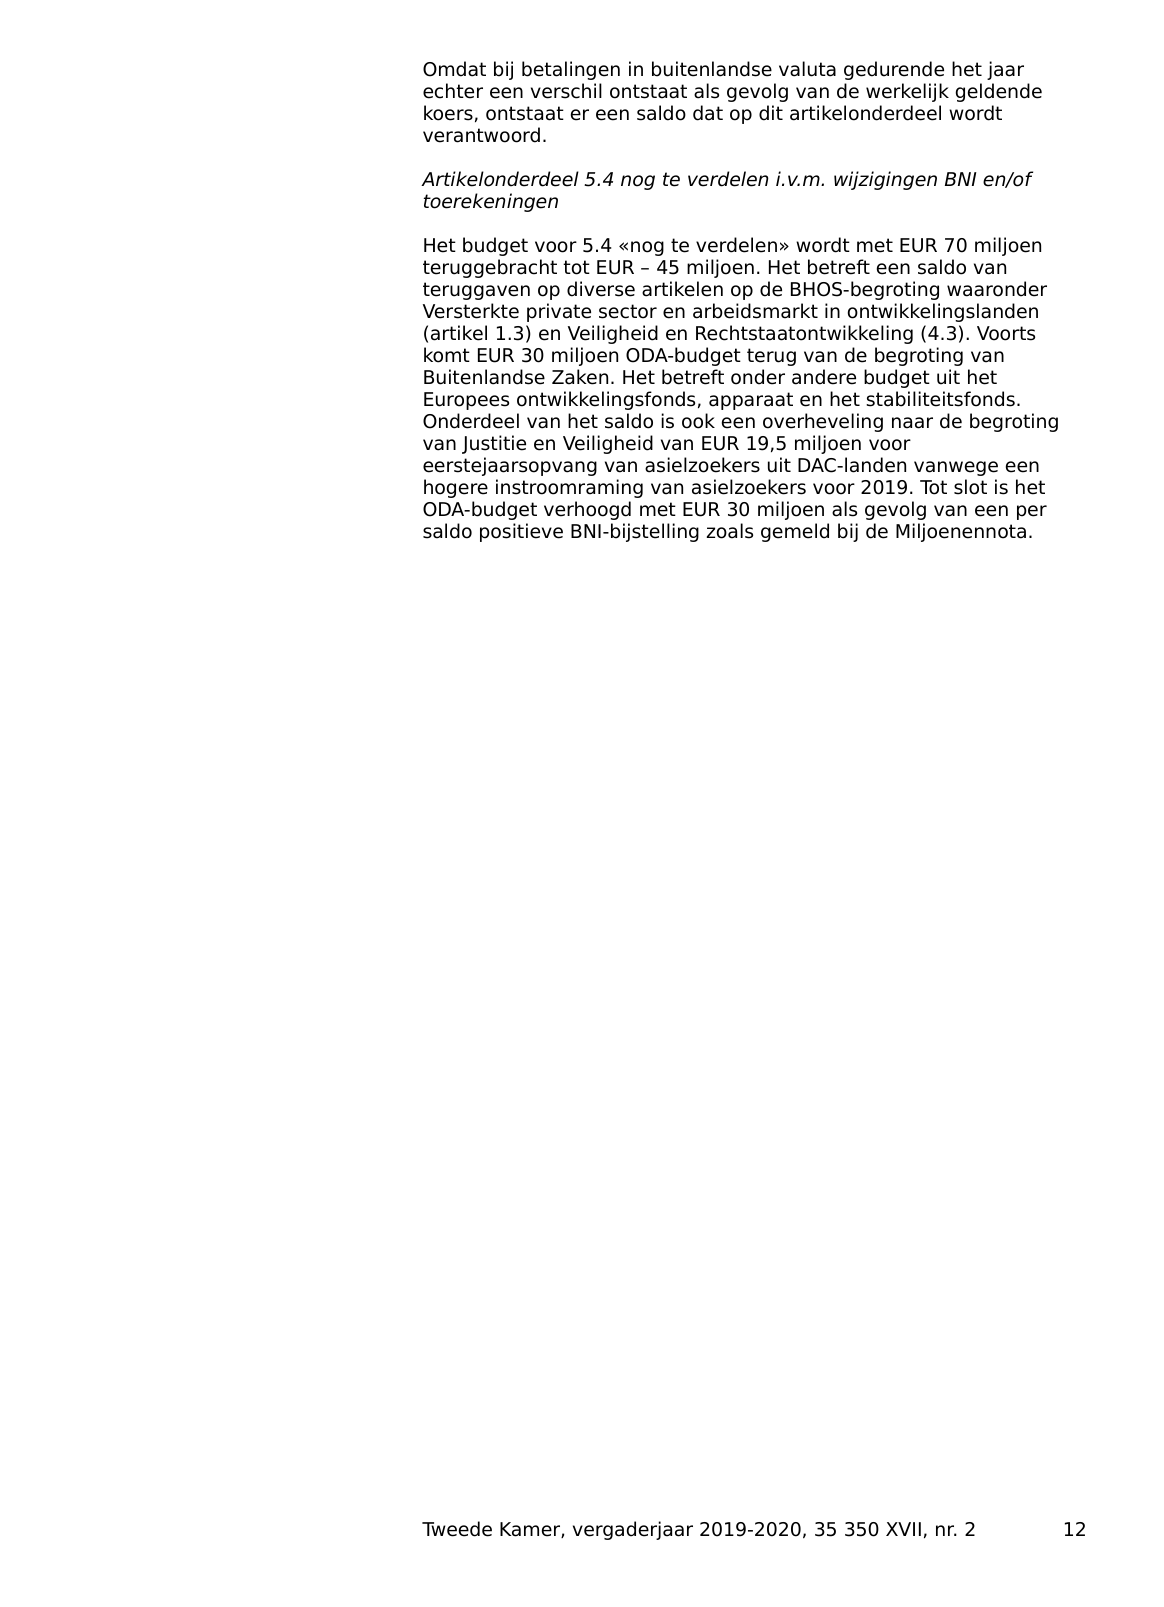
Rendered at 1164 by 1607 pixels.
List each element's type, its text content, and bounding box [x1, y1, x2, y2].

subtitle Artikelonderdeel 5.4 nog te verdelen i.v.m. wijzigingen BNI en/of toerekeningen [422, 169, 1087, 213]
text Het budget voor 5.4 «nog te verdelen» wordt met EUR 70 miljoen teruggebracht tot EUR – 45 miljoen. Het betreft een saldo van teruggaven op diverse artikelen op de BHOS-begroting waaronder Versterkte private sector en arbeidsmarkt in ontwikkelingslanden (artikel 1.3) en Veiligheid en Rechtstaatontwikkeling (4.3). Voorts komt EUR 30 miljoen ODA-budget terug van de begroting van Buitenlandse Zaken. Het betreft onder andere budget uit het Europees ontwikkelingsfonds, apparaat en het stabiliteitsfonds. Onderdeel van het saldo is ook een overheveling naar de begroting van Justitie en Veiligheid van EUR 19,5 miljoen voor eerstejaarsopvang van asielzoekers uit DAC-landen vanwege een hogere instroomraming van asielzoekers voor 2019. Tot slot is het ODA-budget verhoogd met EUR 30 miljoen als gevolg van een per saldo positieve BNI-bijstelling zoals gemeld bij de Miljoenennota. [422, 235, 1087, 543]
text Omdat bij betalingen in buitenlandse valuta gedurende het jaar echter een verschil ontstaat als gevolg van de werkelijk geldende koers, ontstaat er een saldo dat op dit artikelonderdeel wordt verantwoord. [422, 59, 1087, 147]
